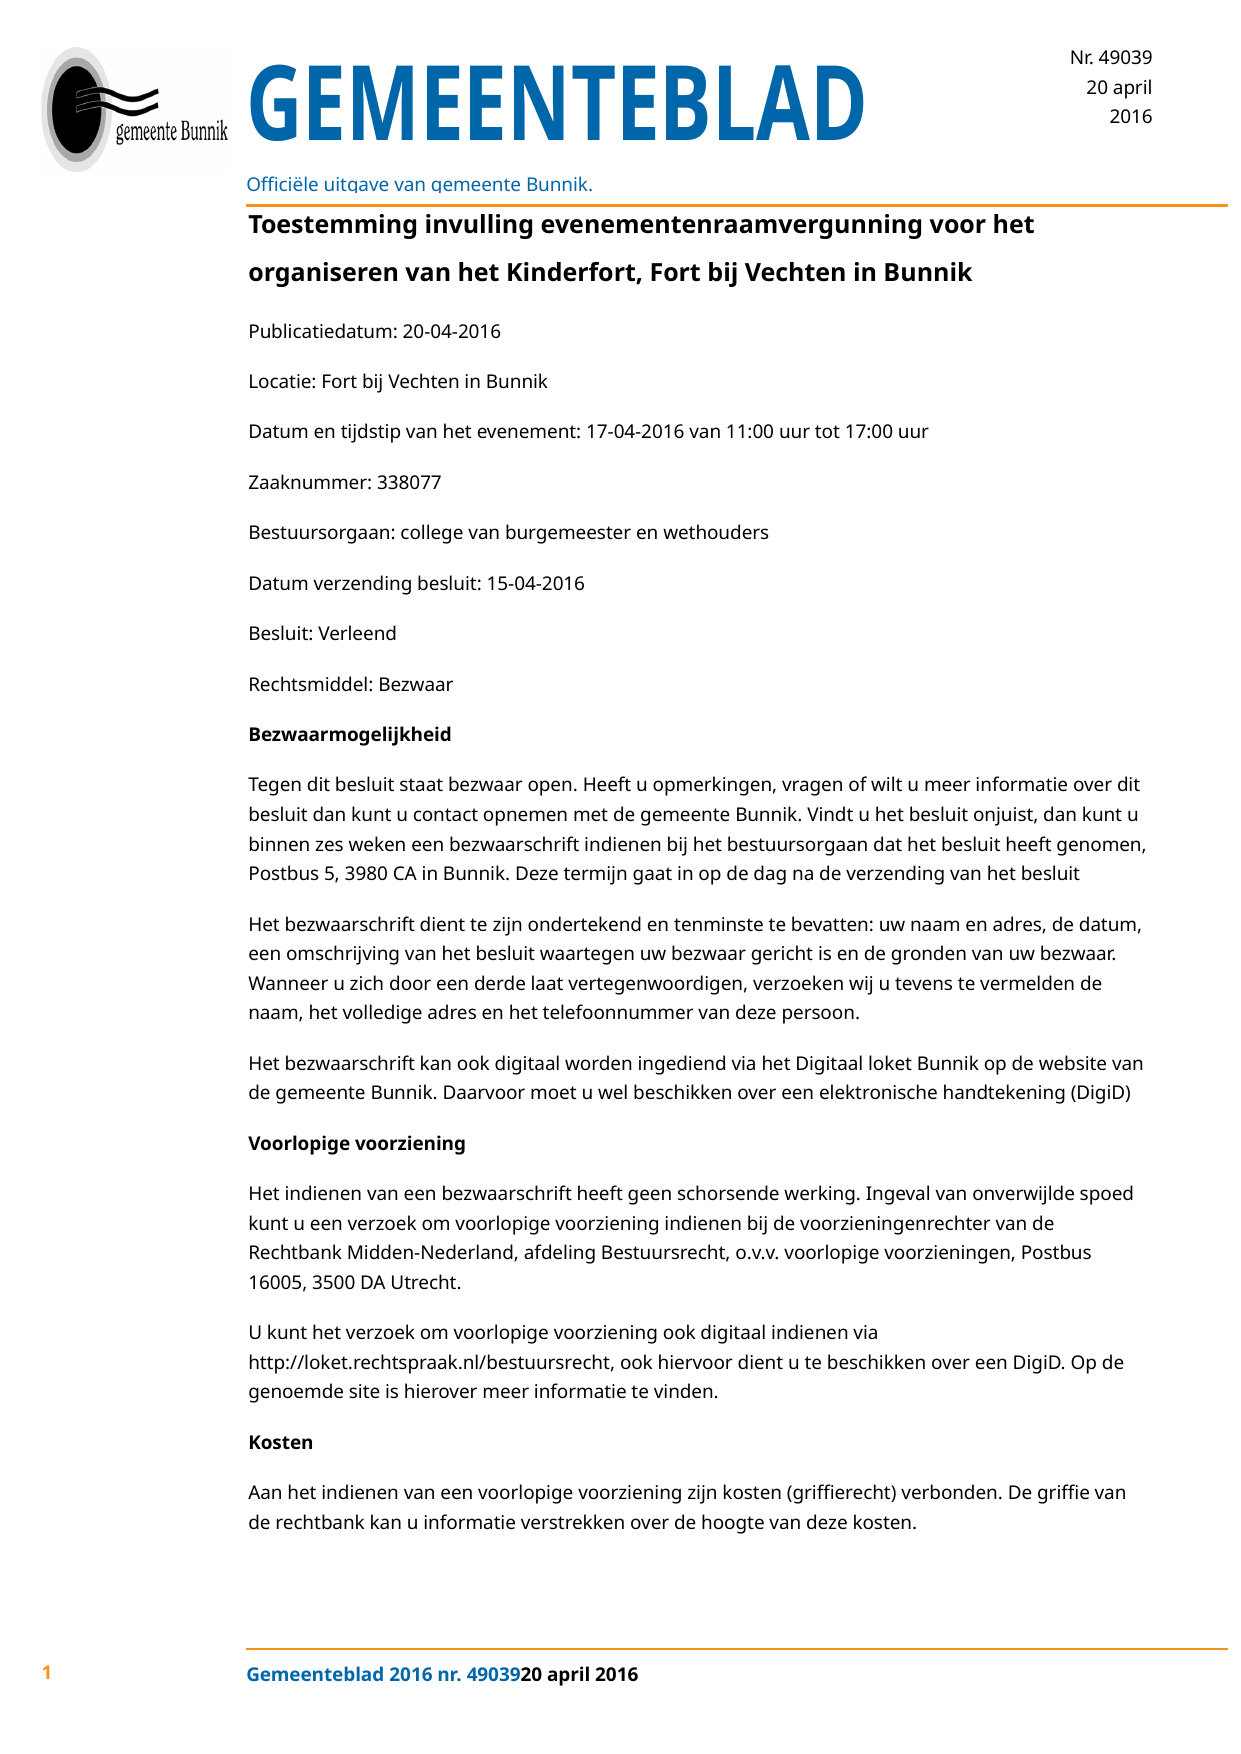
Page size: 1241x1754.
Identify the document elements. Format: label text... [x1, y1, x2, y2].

text Kosten [248, 1429, 1152, 1455]
text Bestuursorgaan: college van burgemeester en wethouders [248, 519, 1152, 545]
text Tegen dit besluit staat bezwaar open. Heeft u opmerkingen, vragen of wilt u meer informatie over dit besluit dan kunt u contact opnemen met de gemeente Bunnik. Vindt u het besluit onjuist, dan kunt u binnen zes weken een bezwaarschrift indienen bij het bestuursorgaan dat het besluit heeft genomen, Postbus 5, 3980 CA in Bunnik. Deze termijn gaat in op de dag na de verzending van het besluit [248, 772, 1152, 886]
text Besluit: Verleend [248, 620, 1152, 646]
text Publicatiedatum: 20-04-2016 [248, 318, 1152, 344]
text Het indienen van een bezwaarschrift heeft geen schorsende werking. Ingeval van onverwijlde spoed kunt u een verzoek om voorlopige voorziening indienen bij de voorzieningenrechter van de Rechtbank Midden-Nederland, afdeling Bestuursrecht, o.v.v. voorlopige voorzieningen, Postbus 16005, 3500 DA Utrecht. [248, 1180, 1152, 1295]
text Het bezwaarschrift kan ook digitaal worden ingediend via het Digitaal loket Bunnik op de website van de gemeente Bunnik. Daarvoor moet u wel beschikken over een elektronische handtekening (DigiD) [248, 1050, 1152, 1105]
text Aan het indienen van een voorlopige voorziening zijn kosten (griffierecht) verbonden. De griffie van de rechtbank kan u informatie verstrekken over de hoogte van deze kosten. [248, 1479, 1152, 1535]
text Zaaknummer: 338077 [248, 469, 1152, 495]
text Toestemming invulling evenementenraamvergunning voor het organiseren van het Kinderfort, Fort bij Vechten in Bunnik [248, 207, 1152, 288]
text Voorlopige voorziening [248, 1130, 1152, 1156]
text Datum verzending besluit: 15-04-2016 [248, 570, 1152, 596]
text Datum en tijdstip van het evenement: 17-04-2016 van 11:00 uur tot 17:00 uur [248, 419, 1152, 444]
text Locatie: Fort bij Vechten in Bunnik [248, 368, 1152, 394]
text U kunt het verzoek om voorlopige voorziening ook digitaal indienen via http://loket.rechtspraak.nl/bestuursrecht, ook hiervoor dient u te beschikken over een DigiD. Op de genoemde site is hierover meer informatie te vinden. [248, 1319, 1152, 1404]
text Bezwaarmogelijkheid [248, 721, 1152, 747]
text Het bezwaarschrift dient te zijn ondertekend en tenminste te bevatten: uw naam en adres, de datum, een omschrijving van het besluit waartegen uw bezwaar gericht is en de gronden van uw bezwaar. Wanneer u zich door een derde laat vertegenwoordigen, verzoeken wij u tevens te vermelden de naam, het volledige adres en het telefoonnummer van deze persoon. [248, 911, 1152, 1025]
text Rechtsmiddel: Bezwaar [248, 671, 1152, 697]
picture [41, 47, 231, 172]
